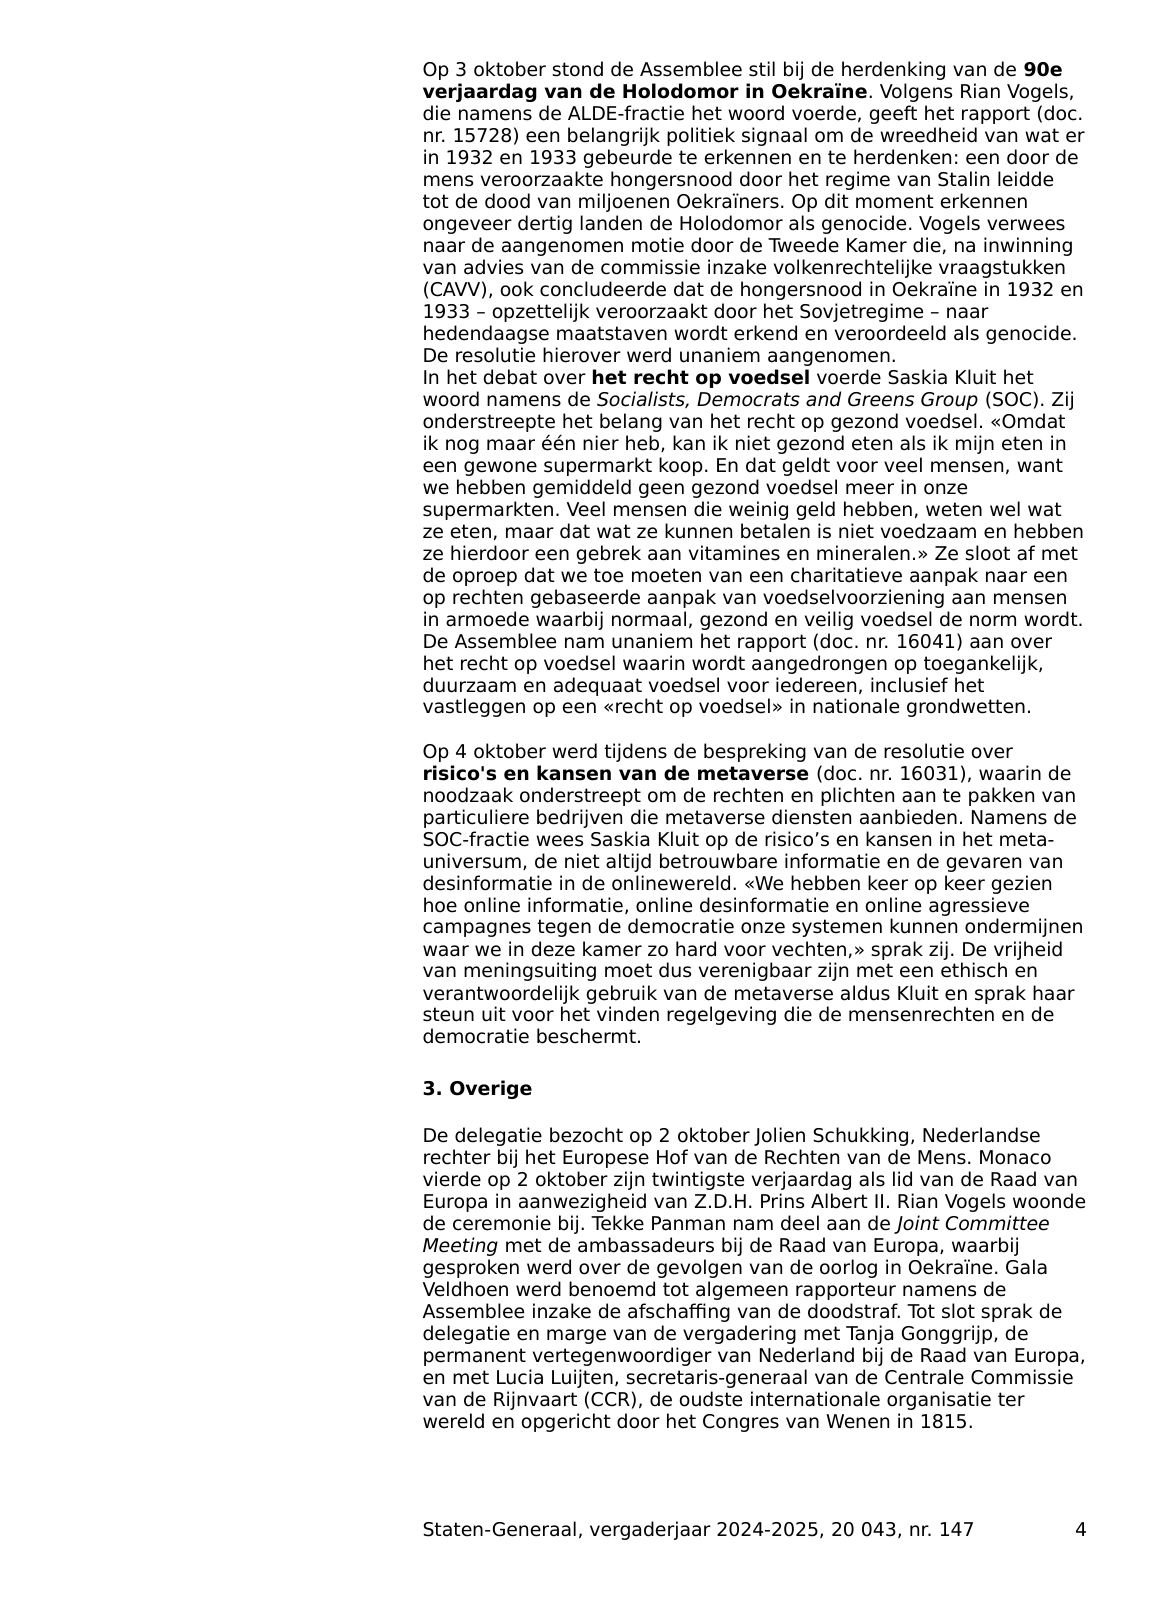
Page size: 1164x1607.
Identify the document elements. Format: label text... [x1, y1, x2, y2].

subtitle 3. Overige [422, 1078, 1087, 1100]
text In het debat over het recht op voedsel voerde Saskia Kluit het woord namens de Socialists, Democrats and Greens Group (SOC). Zij onderstreepte het belang van het recht op gezond voedsel. «Omdat ik nog maar één nier heb, kan ik niet gezond eten als ik mijn eten in een gewone supermarkt koop. En dat geldt voor veel mensen, want we hebben gemiddeld geen gezond voedsel meer in onze supermarkten. Veel mensen die weinig geld hebben, weten wel wat ze eten, maar dat wat ze kunnen betalen is niet voedzaam en hebben ze hierdoor een gebrek aan vitamines en mineralen.» Ze sloot af met de oproep dat we toe moeten van een charitatieve aanpak naar een op rechten gebaseerde aanpak van voedselvoorziening aan mensen in armoede waarbij normaal, gezond en veilig voedsel de norm wordt. De Assemblee nam unaniem het rapport (doc. nr. 16041) aan over het recht op voedsel waarin wordt aangedrongen op toegankelijk, duurzaam en adequaat voedsel voor iedereen, inclusief het vastleggen op een «recht op voedsel» in nationale grondwetten. [422, 367, 1087, 718]
text Op 3 oktober stond de Assemblee stil bij de herdenking van de 90e verjaardag van de Holodomor in Oekraïne. Volgens Rian Vogels, die namens de ALDE-fractie het woord voerde, geeft het rapport (doc. nr. 15728) een belangrijk politiek signaal om de wreedheid van wat er in 1932 en 1933 gebeurde te erkennen en te herdenken: een door de mens veroorzaakte hongersnood door het regime van Stalin leidde tot de dood van miljoenen Oekraïners. Op dit moment erkennen ongeveer dertig landen de Holodomor als genocide. Vogels verwees naar de aangenomen motie door de Tweede Kamer die, na inwinning van advies van de commissie inzake volkenrechtelijke vraagstukken (CAVV), ook concludeerde dat de hongersnood in Oekraïne in 1932 en 1933 – opzettelijk veroorzaakt door het Sovjetregime – naar hedendaagse maatstaven wordt erkend en veroordeeld als genocide. De resolutie hierover werd unaniem aangenomen. [422, 59, 1087, 367]
text De delegatie bezocht op 2 oktober Jolien Schukking, Nederlandse rechter bij het Europese Hof van de Rechten van de Mens. Monaco vierde op 2 oktober zijn twintigste verjaardag als lid van de Raad van Europa in aanwezigheid van Z.D.H. Prins Albert II. Rian Vogels woonde de ceremonie bij. Tekke Panman nam deel aan de Joint Committee Meeting met de ambassadeurs bij de Raad van Europa, waarbij gesproken werd over de gevolgen van de oorlog in Oekraïne. Gala Veldhoen werd benoemd tot algemeen rapporteur namens de Assemblee inzake de afschaffing van de doodstraf. Tot slot sprak de delegatie en marge van de vergadering met Tanja Gonggrijp, de permanent vertegenwoordiger van Nederland bij de Raad van Europa, en met Lucia Luijten, secretaris-generaal van de Centrale Commissie van de Rijnvaart (CCR), de oudste internationale organisatie ter wereld en opgericht door het Congres van Wenen in 1815. [422, 1125, 1087, 1433]
text Op 4 oktober werd tijdens de bespreking van de resolutie over risico's en kansen van de metaverse (doc. nr. 16031), waarin de noodzaak onderstreept om de rechten en plichten aan te pakken van particuliere bedrijven die metaverse diensten aanbieden. Namens de SOC-fractie wees Saskia Kluit op de risico’s en kansen in het meta-universum, de niet altijd betrouwbare informatie en de gevaren van desinformatie in de onlinewereld. «We hebben keer op keer gezien hoe online informatie, online desinformatie en online agressieve campagnes tegen de democratie onze systemen kunnen ondermijnen waar we in deze kamer zo hard voor vechten,» sprak zij. De vrijheid van meningsuiting moet dus verenigbaar zijn met een ethisch en verantwoordelijk gebruik van de metaverse aldus Kluit en sprak haar steun uit voor het vinden regelgeving die de mensenrechten en de democratie beschermt. [422, 741, 1087, 1048]
